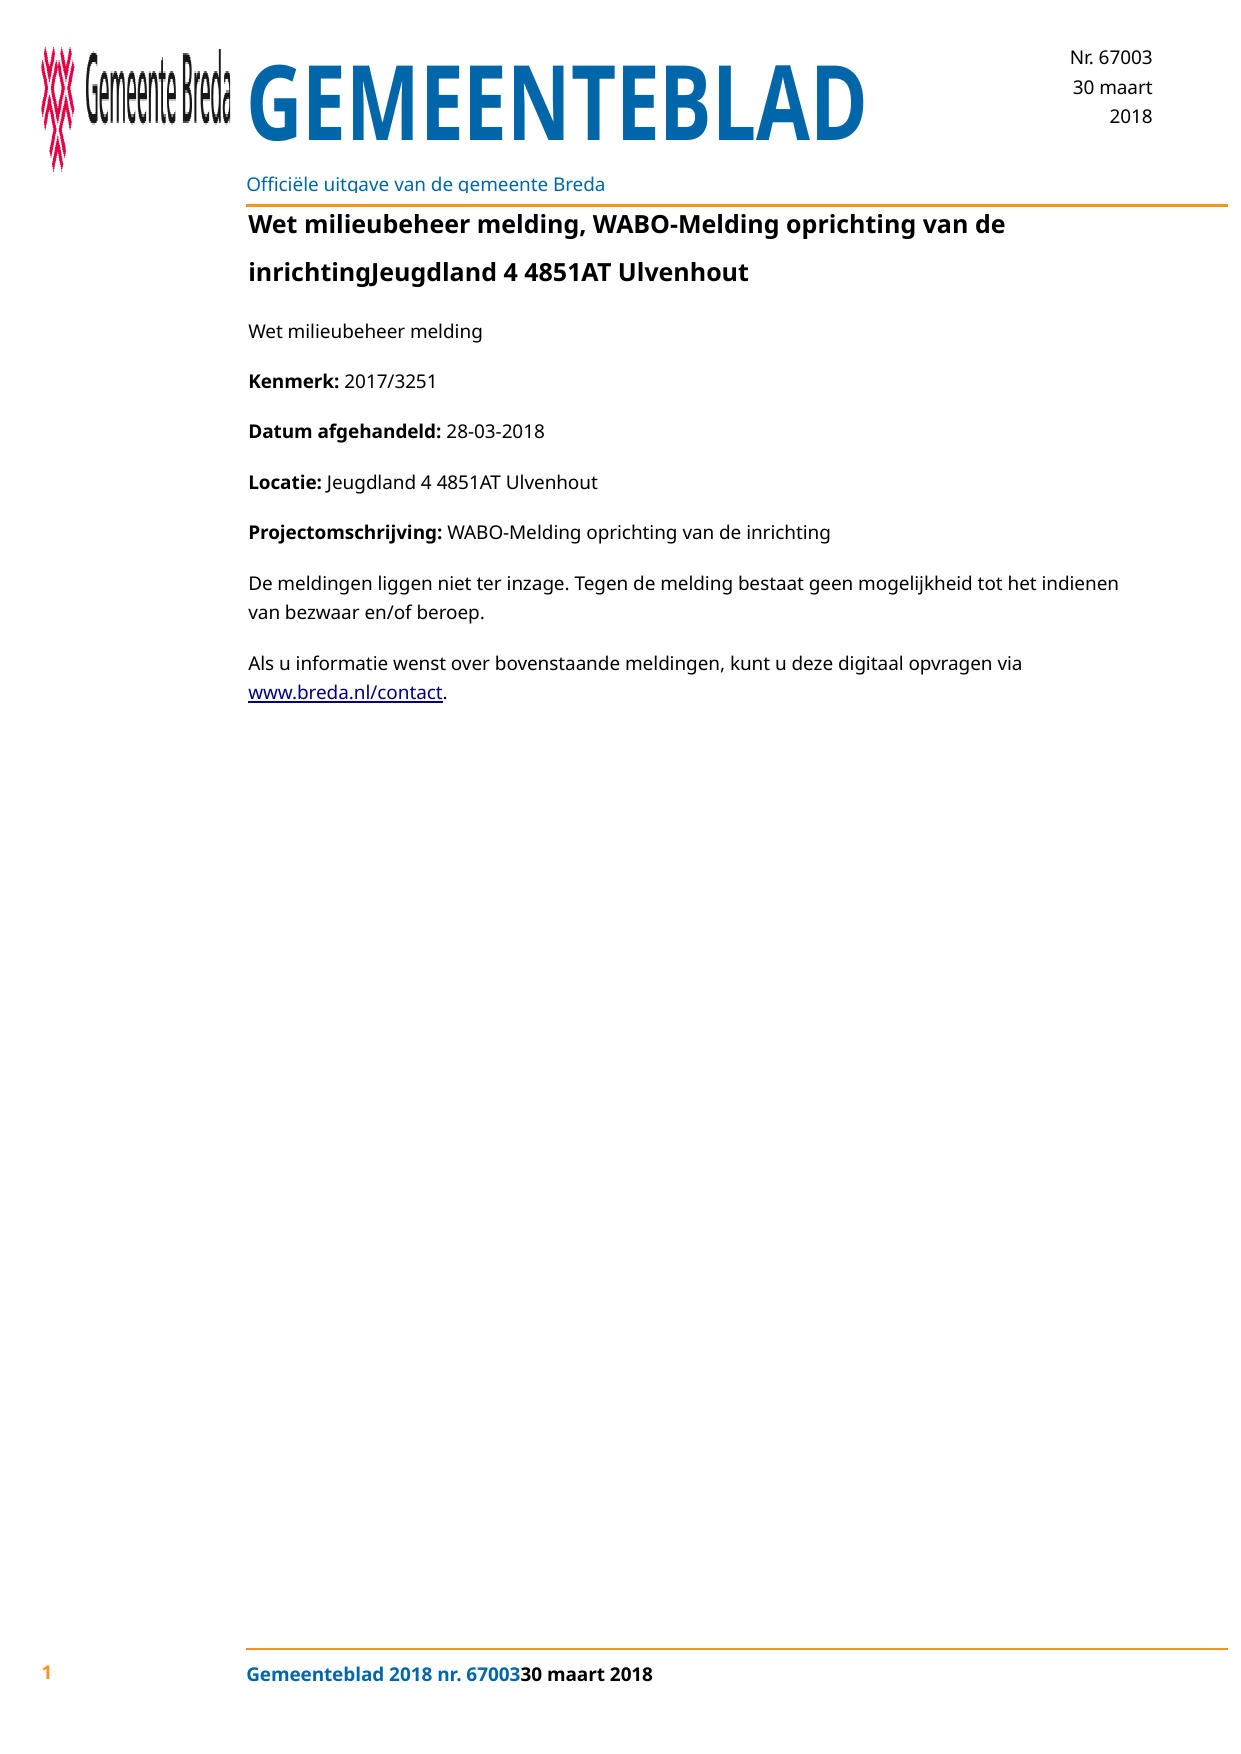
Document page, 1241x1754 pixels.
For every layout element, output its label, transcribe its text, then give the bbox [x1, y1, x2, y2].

picture [41, 47, 231, 172]
text De meldingen liggen niet ter inzage. Tegen de melding bestaat geen mogelijkheid tot het indienen van bezwaar en/of beroep. [248, 570, 1152, 625]
text Locatie: Jeugdland 4 4851AT Ulvenhout [248, 469, 1152, 495]
text Wet milieubeheer melding, WABO-Melding oprichting van de inrichtingJeugdland 4 4851AT Ulvenhout [248, 207, 1152, 288]
text Als u informatie wenst over bovenstaande meldingen, kunt u deze digitaal opvragen via www.breda.nl/contact. [248, 650, 1152, 705]
text Kenmerk: 2017/3251 [248, 368, 1152, 394]
text Projectomschrijving: WABO-Melding oprichting van de inrichting [248, 519, 1152, 545]
text Datum afgehandeld: 28-03-2018 [248, 419, 1152, 444]
text Wet milieubeheer melding [248, 318, 1152, 344]
